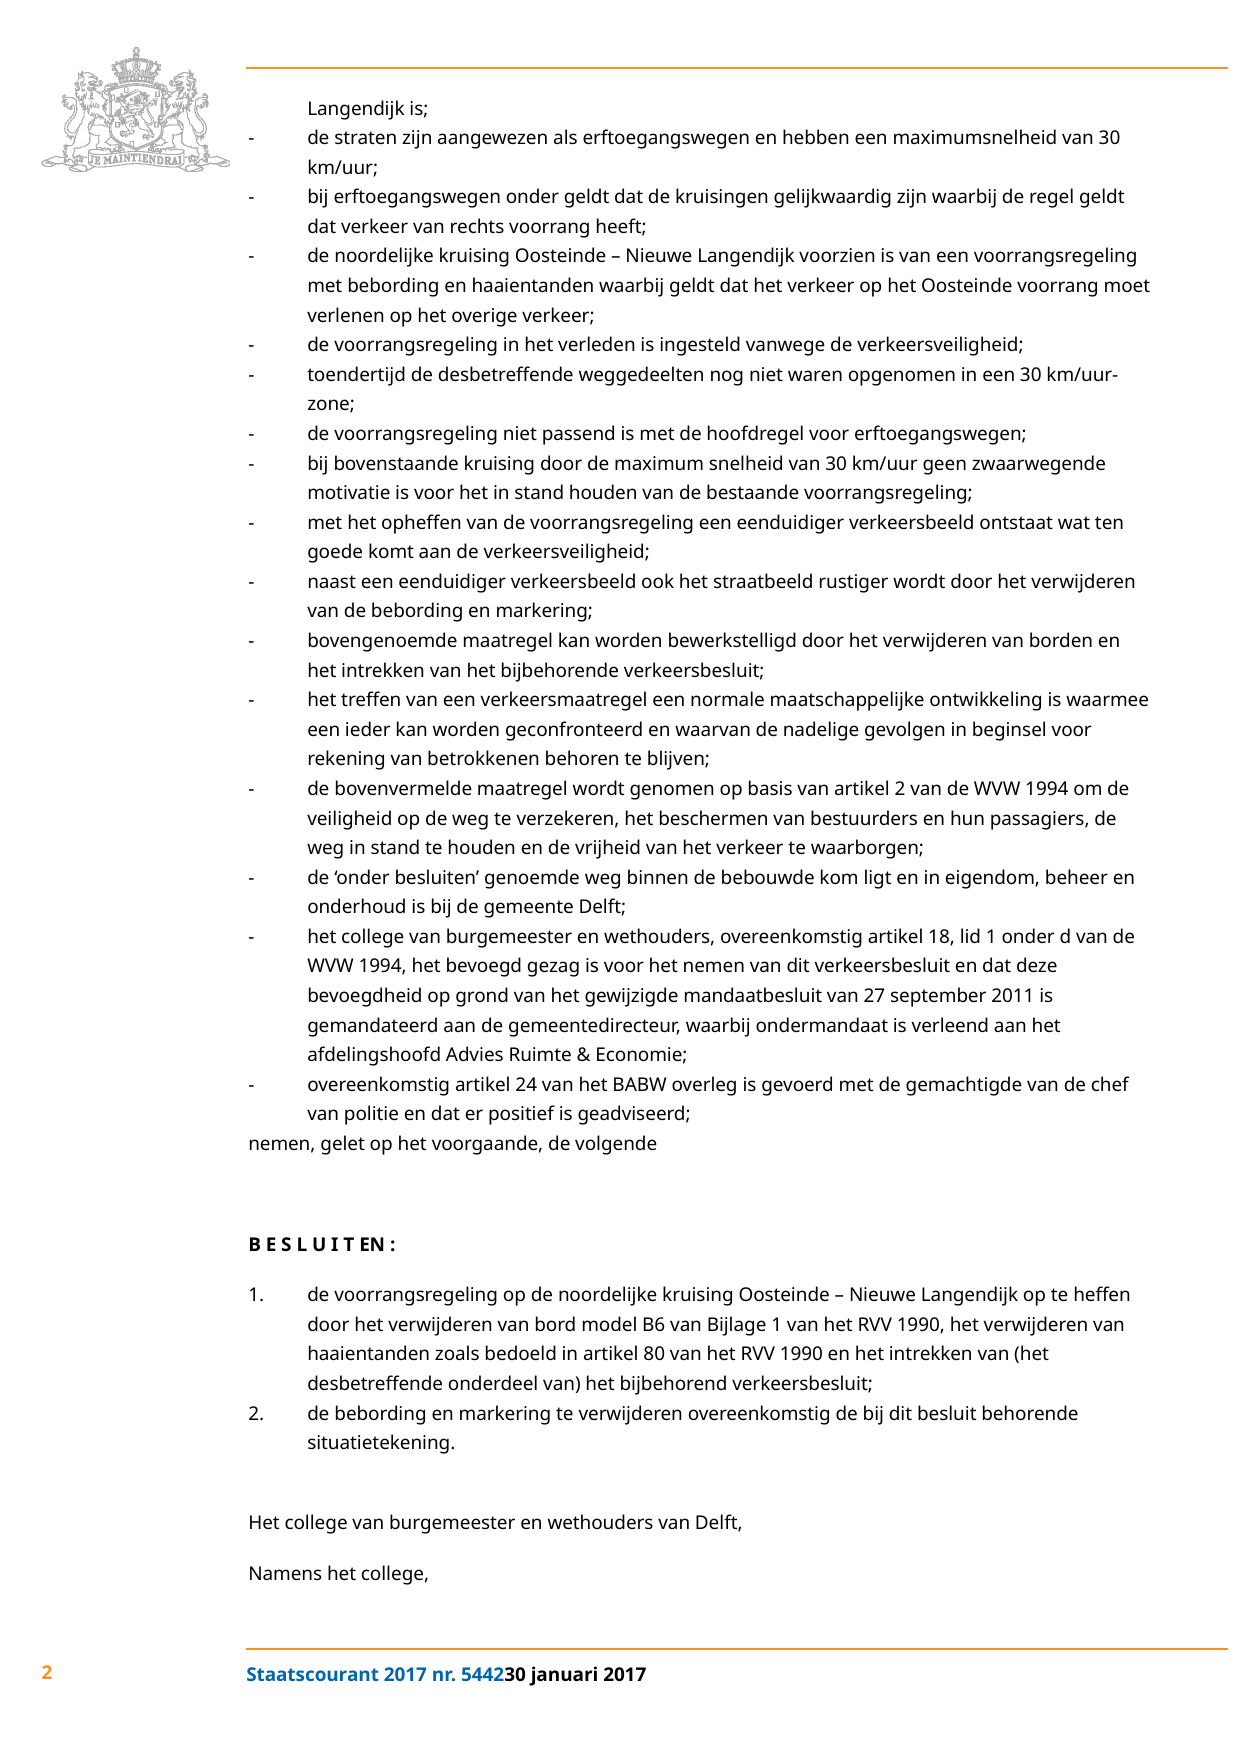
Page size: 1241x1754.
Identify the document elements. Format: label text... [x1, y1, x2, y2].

list bij bovenstaande kruising door de maximum snelheid van 30 km/uur geen zwaarwegende motivatie is voor het in stand houden van de bestaande voorrangsregeling; [248, 450, 1152, 505]
list het college van burgemeester en wethouders, overeenkomstig artikel 18, lid 1 onder d van de WVW 1994, het bevoegd gezag is voor het nemen van dit verkeersbesluit en dat deze bevoegdheid op grond van het gewijzigde mandaatbesluit van 27 september 2011 is gemandateerd aan de gemeentedirecteur, waarbij ondermandaat is verleend aan het afdelingshoofd Advies Ruimte & Economie; [248, 923, 1152, 1067]
list de bovenvermelde maatregel wordt genomen op basis van artikel 2 van de WVW 1994 om de veiligheid op de weg te verzekeren, het beschermen van bestuurders en hun passagiers, de weg in stand te houden en de vrijheid van het verkeer te waarborgen; [248, 775, 1152, 860]
list bij erftoegangswegen onder geldt dat de kruisingen gelijkwaardig zijn waarbij de regel geldt dat verkeer van rechts voorrang heeft; [248, 183, 1152, 239]
list naast een eenduidiger verkeersbeeld ook het straatbeeld rustiger wordt door het verwijderen van de bebording en markering; [248, 568, 1152, 623]
list bovengenoemde maatregel kan worden bewerkstelligd door het verwijderen van borden en het intrekken van het bijbehorende verkeersbesluit; [248, 627, 1152, 683]
list de bebording en markering te verwijderen overeenkomstig de bij dit besluit behorende situatietekening. [248, 1400, 1152, 1455]
list de voorrangsregeling niet passend is met de hoofdregel voor erftoegangswegen; [248, 420, 1152, 446]
picture [41, 47, 231, 172]
text nemen, gelet op het voorgaande, de volgende [248, 1130, 1152, 1156]
list toendertijd de desbetreffende weggedeelten nog niet waren opgenomen in een 30 km/uur-zone; [248, 361, 1152, 416]
list het treffen van een verkeersmaatregel een normale maatschappelijke ontwikkeling is waarmee een ieder kan worden geconfronteerd en waarvan de nadelige gevolgen in beginsel voor rekening van betrokkenen behoren te blijven; [248, 686, 1152, 771]
text Namens het college, [248, 1560, 1152, 1586]
text Het college van burgemeester en wethouders van Delft, [248, 1509, 1152, 1535]
list overeenkomstig artikel 24 van het BABW overleg is gevoerd met de gemachtigde van de chef van politie en dat er positief is geadviseerd; [248, 1071, 1152, 1126]
list de noordelijke kruising Oosteinde – Nieuwe Langendijk voorzien is van een voorrangsregeling met bebording en haaientanden waarbij geldt dat het verkeer op het Oosteinde voorrang moet verlenen op het overige verkeer; [248, 243, 1152, 328]
list de voorrangsregeling op de noordelijke kruising Oosteinde – Nieuwe Langendijk op te heffen door het verwijderen van bord model B6 van Bijlage 1 van het RVV 1990, het verwijderen van haaientanden zoals bedoeld in artikel 80 van het RVV 1990 en het intrekken van (het desbetreffende onderdeel van) het bijbehorend verkeersbesluit; [248, 1281, 1152, 1396]
list Langendijk is; [248, 95, 1152, 121]
list met het opheffen van de voorrangsregeling een eenduidiger verkeersbeeld ontstaat wat ten goede komt aan de verkeersveiligheid; [248, 509, 1152, 564]
list de ‘onder besluiten’ genoemde weg binnen de bebouwde kom ligt en in eigendom, beheer en onderhoud is bij de gemeente Delft; [248, 864, 1152, 919]
text B E S L U I T EN : [248, 1231, 1152, 1257]
list de straten zijn aangewezen als erftoegangswegen en hebben een maximumsnelheid van 30 km/uur; [248, 124, 1152, 180]
list de voorrangsregeling in het verleden is ingesteld vanwege de verkeersveiligheid; [248, 331, 1152, 357]
